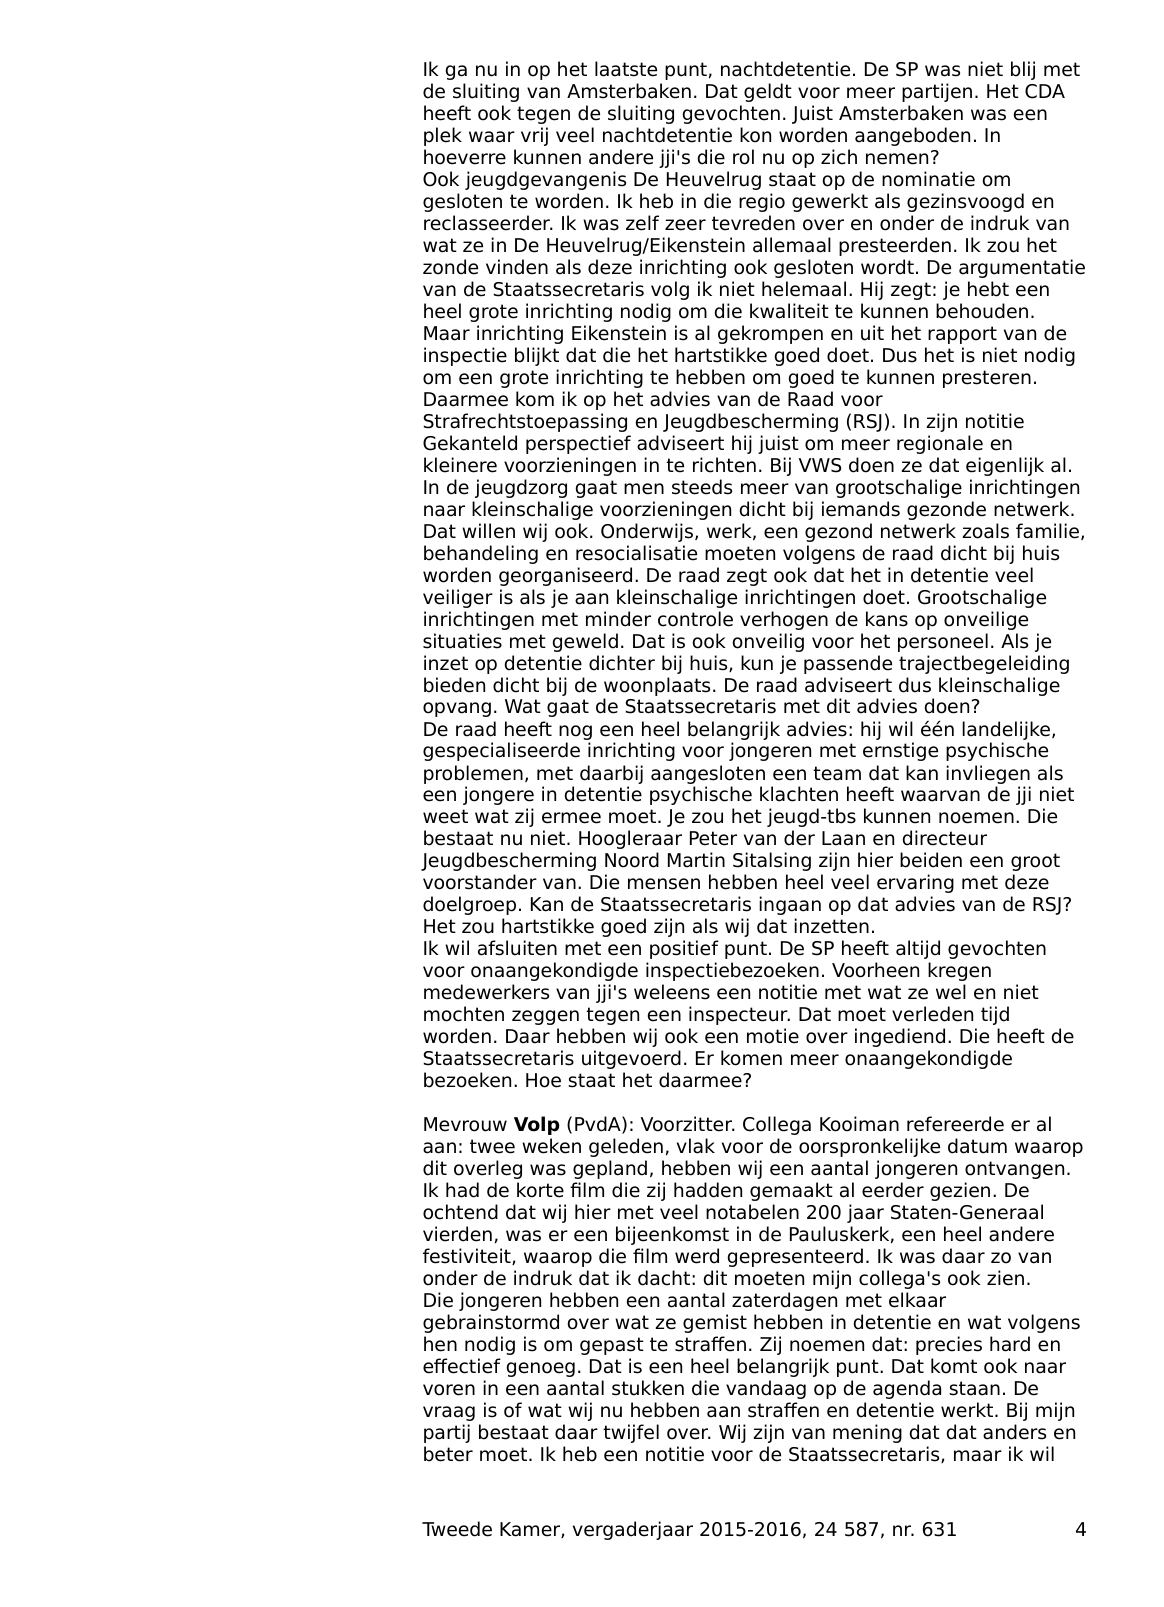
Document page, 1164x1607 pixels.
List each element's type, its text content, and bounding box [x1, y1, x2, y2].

text De raad heeft nog een heel belangrijk advies: hij wil één landelijke, gespecialiseerde inrichting voor jongeren met ernstige psychische problemen, met daarbij aangesloten een team dat kan invliegen als een jongere in detentie psychische klachten heeft waarvan de jji niet weet wat zij ermee moet. Je zou het jeugd-tbs kunnen noemen. Die bestaat nu niet. Hoogleraar Peter van der Laan en directeur Jeugdbescherming Noord Martin Sitalsing zijn hier beiden een groot voorstander van. Die mensen hebben heel veel ervaring met deze doelgroep. Kan de Staatssecretaris ingaan op dat advies van de RSJ? Het zou hartstikke goed zijn als wij dat inzetten. [422, 718, 1087, 938]
text Ik ga nu in op het laatste punt, nachtdetentie. De SP was niet blij met de sluiting van Amsterbaken. Dat geldt voor meer partijen. Het CDA heeft ook tegen de sluiting gevochten. Juist Amsterbaken was een plek waar vrij veel nachtdetentie kon worden aangeboden. In hoeverre kunnen andere jji's die rol nu op zich nemen? [422, 59, 1087, 169]
text Daarmee kom ik op het advies van de Raad voor Strafrechtstoepassing en Jeugdbescherming (RSJ). In zijn notitie Gekanteld perspectief adviseert hij juist om meer regionale en kleinere voorzieningen in te richten. Bij VWS doen ze dat eigenlijk al. In de jeugdzorg gaat men steeds meer van grootschalige inrichtingen naar kleinschalige voorzieningen dicht bij iemands gezonde netwerk. Dat willen wij ook. Onderwijs, werk, een gezond netwerk zoals familie, behandeling en resocialisatie moeten volgens de raad dicht bij huis worden georganiseerd. De raad zegt ook dat het in detentie veel veiliger is als je aan kleinschalige inrichtingen doet. Grootschalige inrichtingen met minder controle verhogen de kans op onveilige situaties met geweld. Dat is ook onveilig voor het personeel. Als je inzet op detentie dichter bij huis, kun je passende trajectbegeleiding bieden dicht bij de woonplaats. De raad adviseert dus kleinschalige opvang. Wat gaat de Staatssecretaris met dit advies doen? [422, 389, 1087, 718]
text Ik wil afsluiten met een positief punt. De SP heeft altijd gevochten voor onaangekondigde inspectiebezoeken. Voorheen kregen medewerkers van jji's weleens een notitie met wat ze wel en niet mochten zeggen tegen een inspecteur. Dat moet verleden tijd worden. Daar hebben wij ook een motie over ingediend. Die heeft de Staatssecretaris uitgevoerd. Er komen meer onaangekondigde bezoeken. Hoe staat het daarmee? [422, 938, 1087, 1092]
text Mevrouw Volp (PvdA): Voorzitter. Collega Kooiman refereerde er al aan: twee weken geleden, vlak voor de oorspronkelijke datum waarop dit overleg was gepland, hebben wij een aantal jongeren ontvangen. Ik had de korte film die zij hadden gemaakt al eerder gezien. De ochtend dat wij hier met veel notabelen 200 jaar Staten-Generaal vierden, was er een bijeenkomst in de Pauluskerk, een heel andere festiviteit, waarop die film werd gepresenteerd. Ik was daar zo van onder de indruk dat ik dacht: dit moeten mijn collega's ook zien. [422, 1114, 1087, 1290]
text Die jongeren hebben een aantal zaterdagen met elkaar gebrainstormd over wat ze gemist hebben in detentie en wat volgens hen nodig is om gepast te straffen. Zij noemen dat: precies hard en effectief genoeg. Dat is een heel belangrijk punt. Dat komt ook naar voren in een aantal stukken die vandaag op de agenda staan. De vraag is of wat wij nu hebben aan straffen en detentie werkt. Bij mijn partij bestaat daar twijfel over. Wij zijn van mening dat dat anders en beter moet. Ik heb een notitie voor de Staatssecretaris, maar ik wil [422, 1290, 1087, 1466]
text Ook jeugdgevangenis De Heuvelrug staat op de nominatie om gesloten te worden. Ik heb in die regio gewerkt als gezinsvoogd en reclasseerder. Ik was zelf zeer tevreden over en onder de indruk van wat ze in De Heuvelrug/Eikenstein allemaal presteerden. Ik zou het zonde vinden als deze inrichting ook gesloten wordt. De argumentatie van de Staatssecretaris volg ik niet helemaal. Hij zegt: je hebt een heel grote inrichting nodig om die kwaliteit te kunnen behouden. Maar inrichting Eikenstein is al gekrompen en uit het rapport van de inspectie blijkt dat die het hartstikke goed doet. Dus het is niet nodig om een grote inrichting te hebben om goed te kunnen presteren. [422, 169, 1087, 389]
